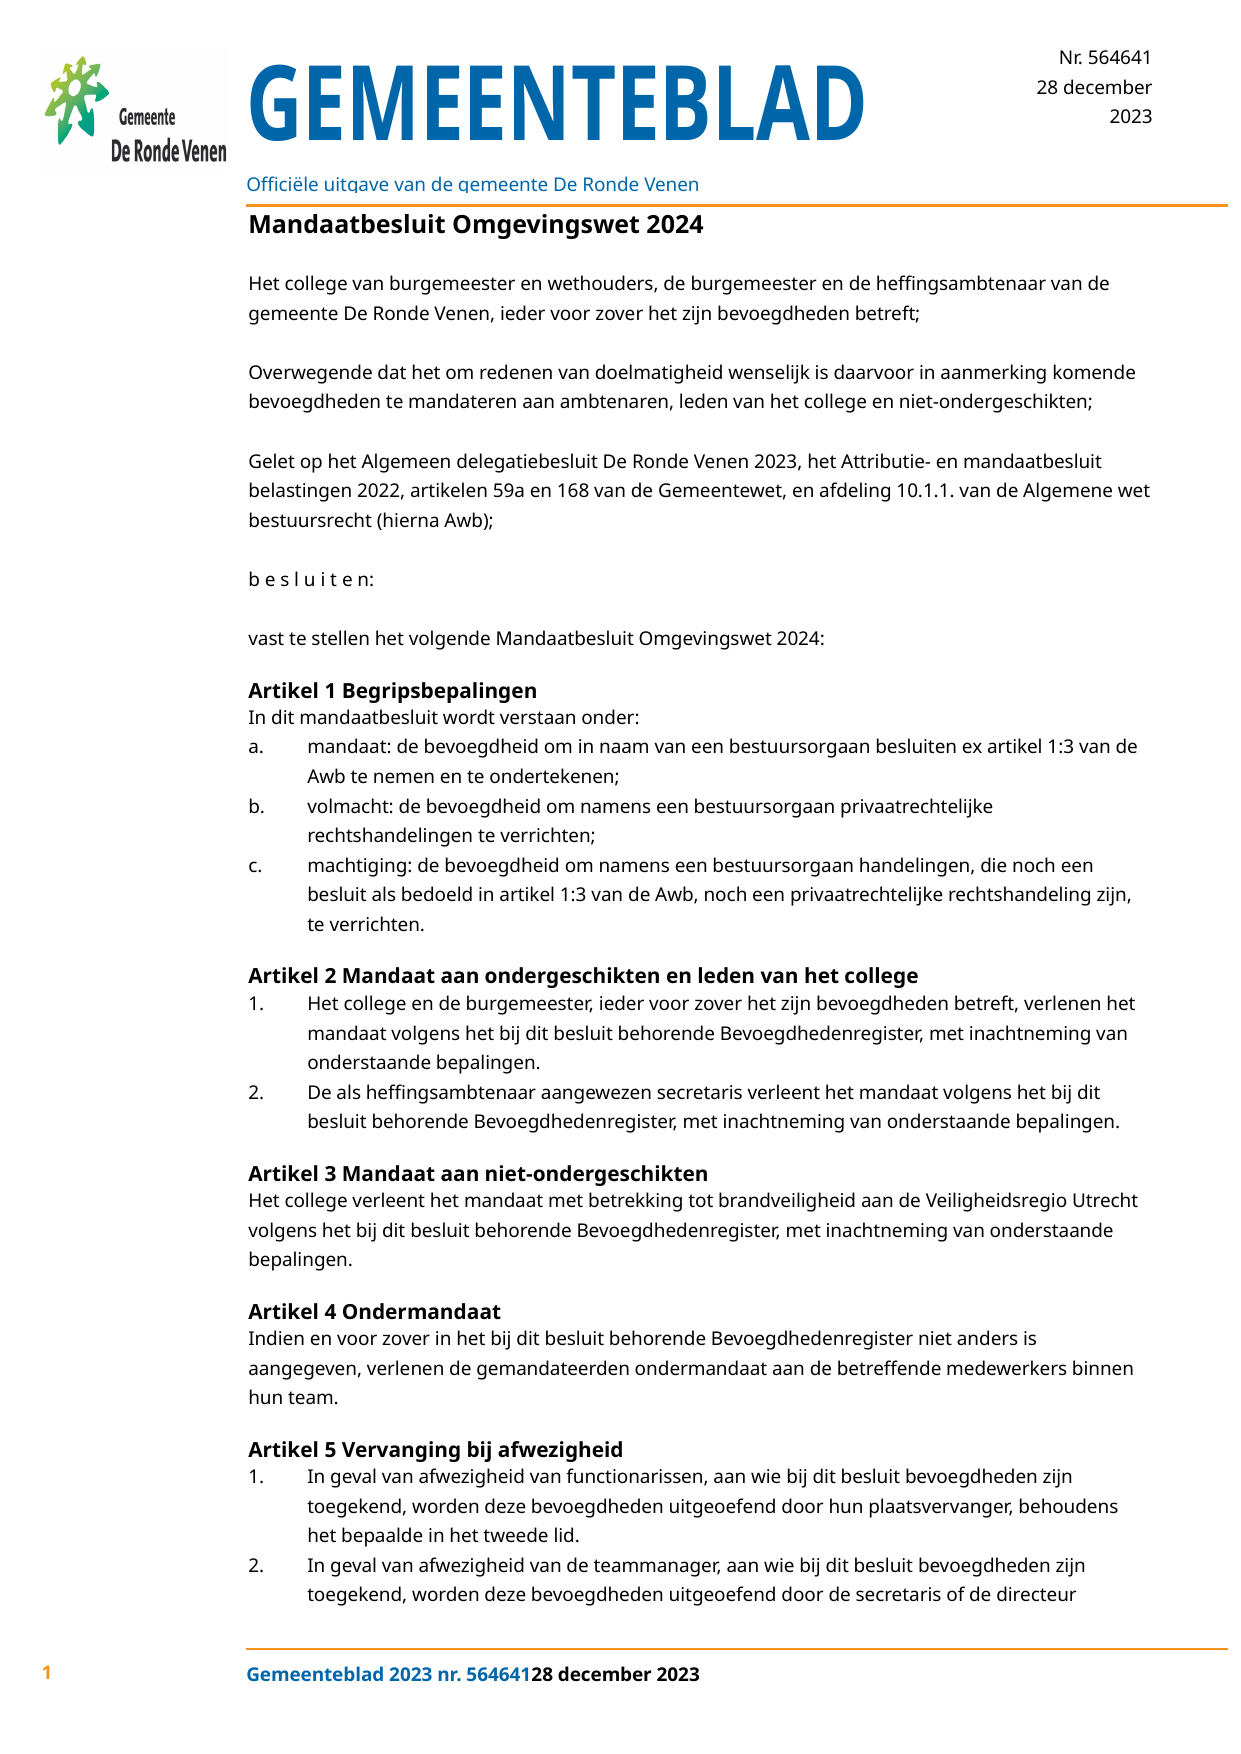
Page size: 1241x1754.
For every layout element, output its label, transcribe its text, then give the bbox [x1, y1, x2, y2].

text Indien en voor zover in het bij dit besluit behorende Bevoegdhedenregister niet anders is aangegeven, verlenen de gemandateerden ondermandaat aan de betreffende medewerkers binnen hun team. [248, 1325, 1152, 1410]
list In geval van afwezigheid van functionarissen, aan wie bij dit besluit bevoegdheden zijn toegekend, worden deze bevoegdheden uitgeoefend door hun plaatsvervanger, behoudens het bepaalde in het tweede lid. [248, 1463, 1152, 1548]
list De als heffingsambtenaar aangewezen secretaris verleent het mandaat volgens het bij dit besluit behorende Bevoegdhedenregister, met inachtneming van onderstaande bepalingen. [248, 1079, 1152, 1134]
text Mandaatbesluit Omgevingswet 2024 [248, 207, 1152, 241]
list Het college en de burgemeester, ieder voor zover het zijn bevoegdheden betreft, verlenen het mandaat volgens het bij dit besluit behorende Bevoegdhedenregister, met inachtneming van onderstaande bepalingen. [248, 990, 1152, 1075]
text In dit mandaatbesluit wordt verstaan onder: [248, 704, 1152, 730]
text b e s l u i t e n: [248, 566, 1152, 592]
text Artikel 3 Mandaat aan niet-ondergeschikten [248, 1159, 1152, 1187]
picture [41, 47, 231, 172]
text Artikel 2 Mandaat aan ondergeschikten en leden van het college [248, 962, 1152, 990]
text Artikel 1 Begripsbepalingen [248, 676, 1152, 704]
list mandaat: de bevoegdheid om in naam van een bestuursorgaan besluiten ex artikel 1:3 van de Awb te nemen en te ondertekenen; [248, 734, 1152, 789]
text vast te stellen het volgende Mandaatbesluit Omgevingswet 2024: [248, 625, 1152, 651]
text Overwegende dat het om redenen van doelmatigheid wenselijk is daarvoor in aanmerking komende bevoegdheden te mandateren aan ambtenaren, leden van het college en niet-ondergeschikten; [248, 359, 1152, 414]
list In geval van afwezigheid van de teammanager, aan wie bij dit besluit bevoegdheden zijn toegekend, worden deze bevoegdheden uitgeoefend door de secretaris of de directeur [248, 1552, 1152, 1607]
text Het college verleent het mandaat met betrekking tot brandveiligheid aan de Veiligheidsregio Utrecht volgens het bij dit besluit behorende Bevoegdhedenregister, met inachtneming van onderstaande bepalingen. [248, 1187, 1152, 1272]
list volmacht: de bevoegdheid om namens een bestuursorgaan privaatrechtelijke rechtshandelingen te verrichten; [248, 793, 1152, 848]
text Artikel 5 Vervanging bij afwezigheid [248, 1435, 1152, 1463]
list machtiging: de bevoegdheid om namens een bestuursorgaan handelingen, die noch een besluit als bedoeld in artikel 1:3 van de Awb, noch een privaatrechtelijke rechtshandeling zijn, te verrichten. [248, 852, 1152, 937]
text Gelet op het Algemeen delegatiebesluit De Ronde Venen 2023, het Attributie- en mandaatbesluit belastingen 2022, artikelen 59a en 168 van de Gemeentewet, en afdeling 10.1.1. van de Algemene wet bestuursrecht (hierna Awb); [248, 448, 1152, 533]
text Artikel 4 Ondermandaat [248, 1297, 1152, 1325]
text Het college van burgemeester en wethouders, de burgemeester en de heffingsambtenaar van de gemeente De Ronde Venen, ieder voor zover het zijn bevoegdheden betreft; [248, 270, 1152, 326]
